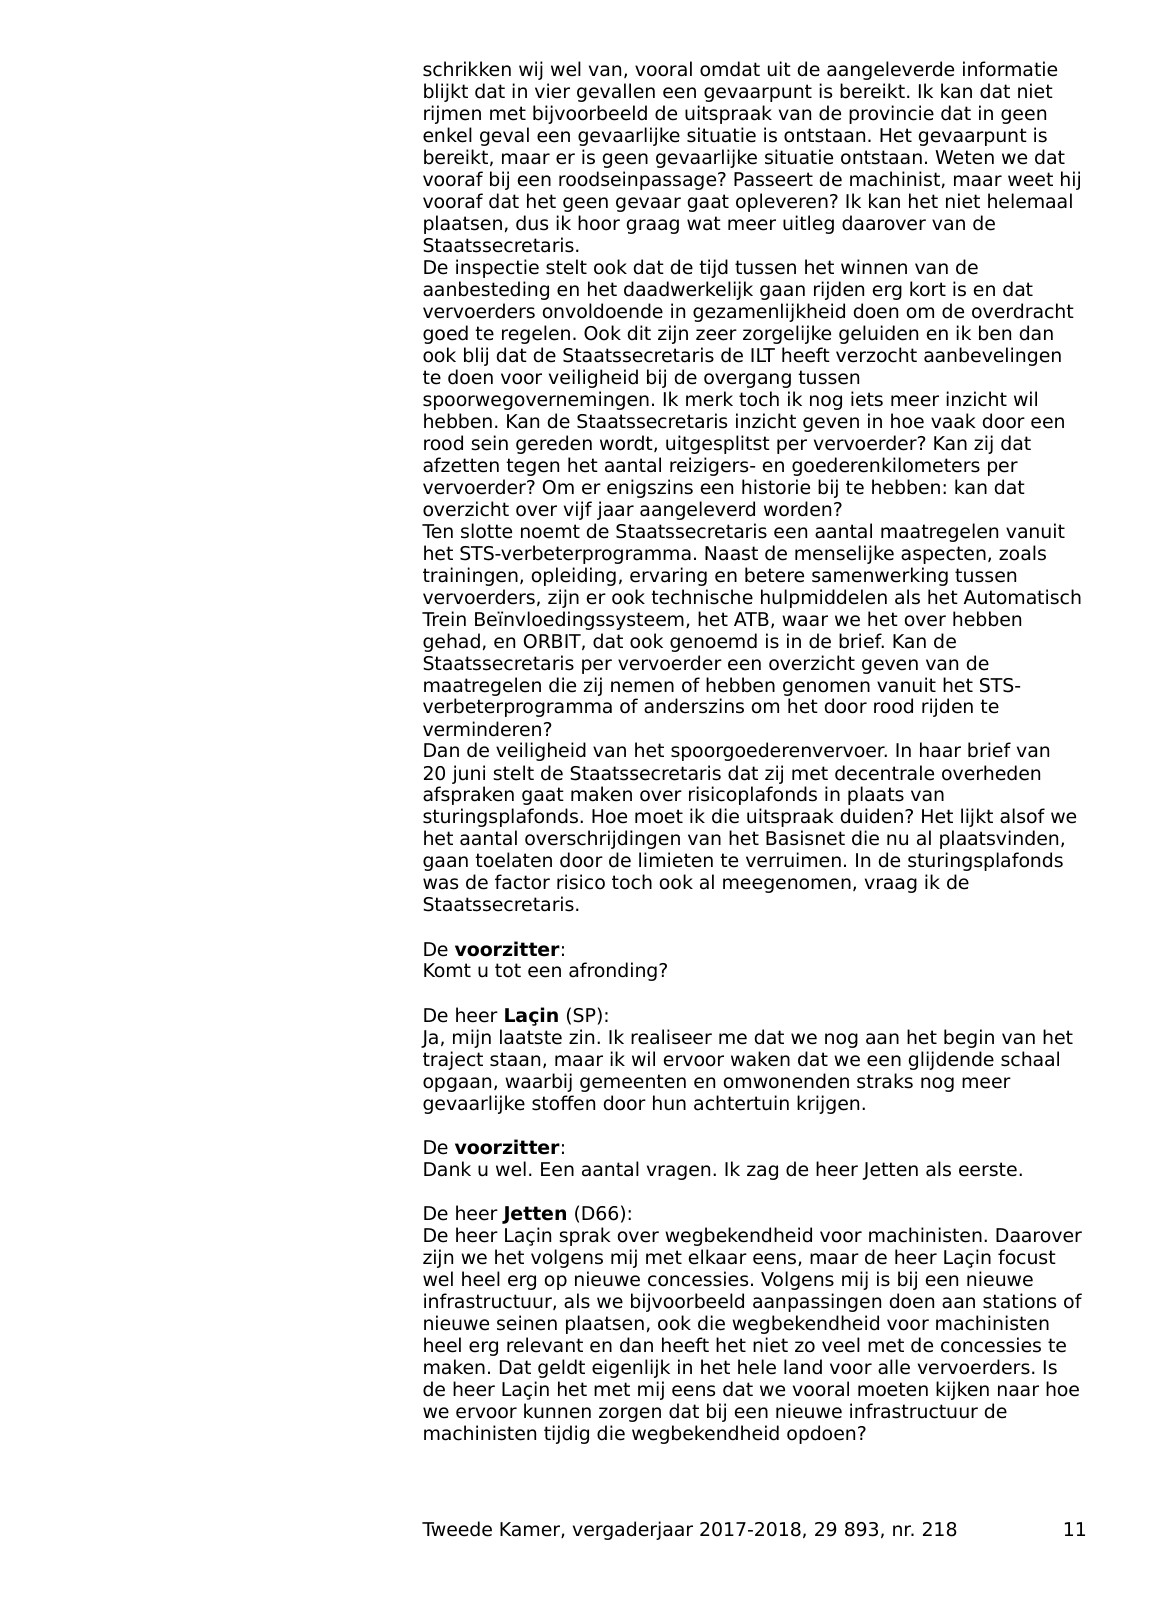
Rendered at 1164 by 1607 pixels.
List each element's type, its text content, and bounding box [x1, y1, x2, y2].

text De heer Laçin (SP): [422, 1004, 1087, 1027]
text De voorzitter: [422, 1137, 1087, 1159]
text schrikken wij wel van, vooral omdat uit de aangeleverde informatie blijkt dat in vier gevallen een gevaarpunt is bereikt. Ik kan dat niet rijmen met bijvoorbeeld de uitspraak van de provincie dat in geen enkel geval een gevaarlijke situatie is ontstaan. Het gevaarpunt is bereikt, maar er is geen gevaarlijke situatie ontstaan. Weten we dat vooraf bij een roodseinpassage? Passeert de machinist, maar weet hij vooraf dat het geen gevaar gaat opleveren? Ik kan het niet helemaal plaatsen, dus ik hoor graag wat meer uitleg daarover van de Staatssecretaris. [422, 59, 1087, 257]
text Ten slotte noemt de Staatssecretaris een aantal maatregelen vanuit het STS-verbeterprogramma. Naast de menselijke aspecten, zoals trainingen, opleiding, ervaring en betere samenwerking tussen vervoerders, zijn er ook technische hulpmiddelen als het Automatisch Trein Beïnvloedingssysteem, het ATB, waar we het over hebben gehad, en ORBIT, dat ook genoemd is in de brief. Kan de Staatssecretaris per vervoerder een overzicht geven van de maatregelen die zij nemen of hebben genomen vanuit het STS-verbeterprogramma of anderszins om het door rood rijden te verminderen? [422, 521, 1087, 740]
text Dan de veiligheid van het spoorgoederenvervoer. In haar brief van 20 juni stelt de Staatssecretaris dat zij met decentrale overheden afspraken gaat maken over risicoplafonds in plaats van sturingsplafonds. Hoe moet ik die uitspraak duiden? Het lijkt alsof we het aantal overschrijdingen van het Basisnet die nu al plaatsvinden, gaan toelaten door de limieten te verruimen. In de sturingsplafonds was de factor risico toch ook al meegenomen, vraag ik de Staatssecretaris. [422, 740, 1087, 916]
text Dank u wel. Een aantal vragen. Ik zag de heer Jetten als eerste. [422, 1159, 1087, 1181]
text Komt u tot een afronding? [422, 960, 1087, 982]
text De heer Jetten (D66): [422, 1203, 1087, 1225]
text De inspectie stelt ook dat de tijd tussen het winnen van de aanbesteding en het daadwerkelijk gaan rijden erg kort is en dat vervoerders onvoldoende in gezamenlijkheid doen om de overdracht goed te regelen. Ook dit zijn zeer zorgelijke geluiden en ik ben dan ook blij dat de Staatssecretaris de ILT heeft verzocht aanbevelingen te doen voor veiligheid bij de overgang tussen spoorwegovernemingen. Ik merk toch ik nog iets meer inzicht wil hebben. Kan de Staatssecretaris inzicht geven in hoe vaak door een rood sein gereden wordt, uitgesplitst per vervoerder? Kan zij dat afzetten tegen het aantal reizigers- en goederenkilometers per vervoerder? Om er enigszins een historie bij te hebben: kan dat overzicht over vijf jaar aangeleverd worden? [422, 257, 1087, 521]
text De voorzitter: [422, 938, 1087, 960]
text De heer Laçin sprak over wegbekendheid voor machinisten. Daarover zijn we het volgens mij met elkaar eens, maar de heer Laçin focust wel heel erg op nieuwe concessies. Volgens mij is bij een nieuwe infrastructuur, als we bijvoorbeeld aanpassingen doen aan stations of nieuwe seinen plaatsen, ook die wegbekendheid voor machinisten heel erg relevant en dan heeft het niet zo veel met de concessies te maken. Dat geldt eigenlijk in het hele land voor alle vervoerders. Is de heer Laçin het met mij eens dat we vooral moeten kijken naar hoe we ervoor kunnen zorgen dat bij een nieuwe infrastructuur de machinisten tijdig die wegbekendheid opdoen? [422, 1225, 1087, 1444]
text Ja, mijn laatste zin. Ik realiseer me dat we nog aan het begin van het traject staan, maar ik wil ervoor waken dat we een glijdende schaal opgaan, waarbij gemeenten en omwonenden straks nog meer gevaarlijke stoffen door hun achtertuin krijgen. [422, 1027, 1087, 1114]
